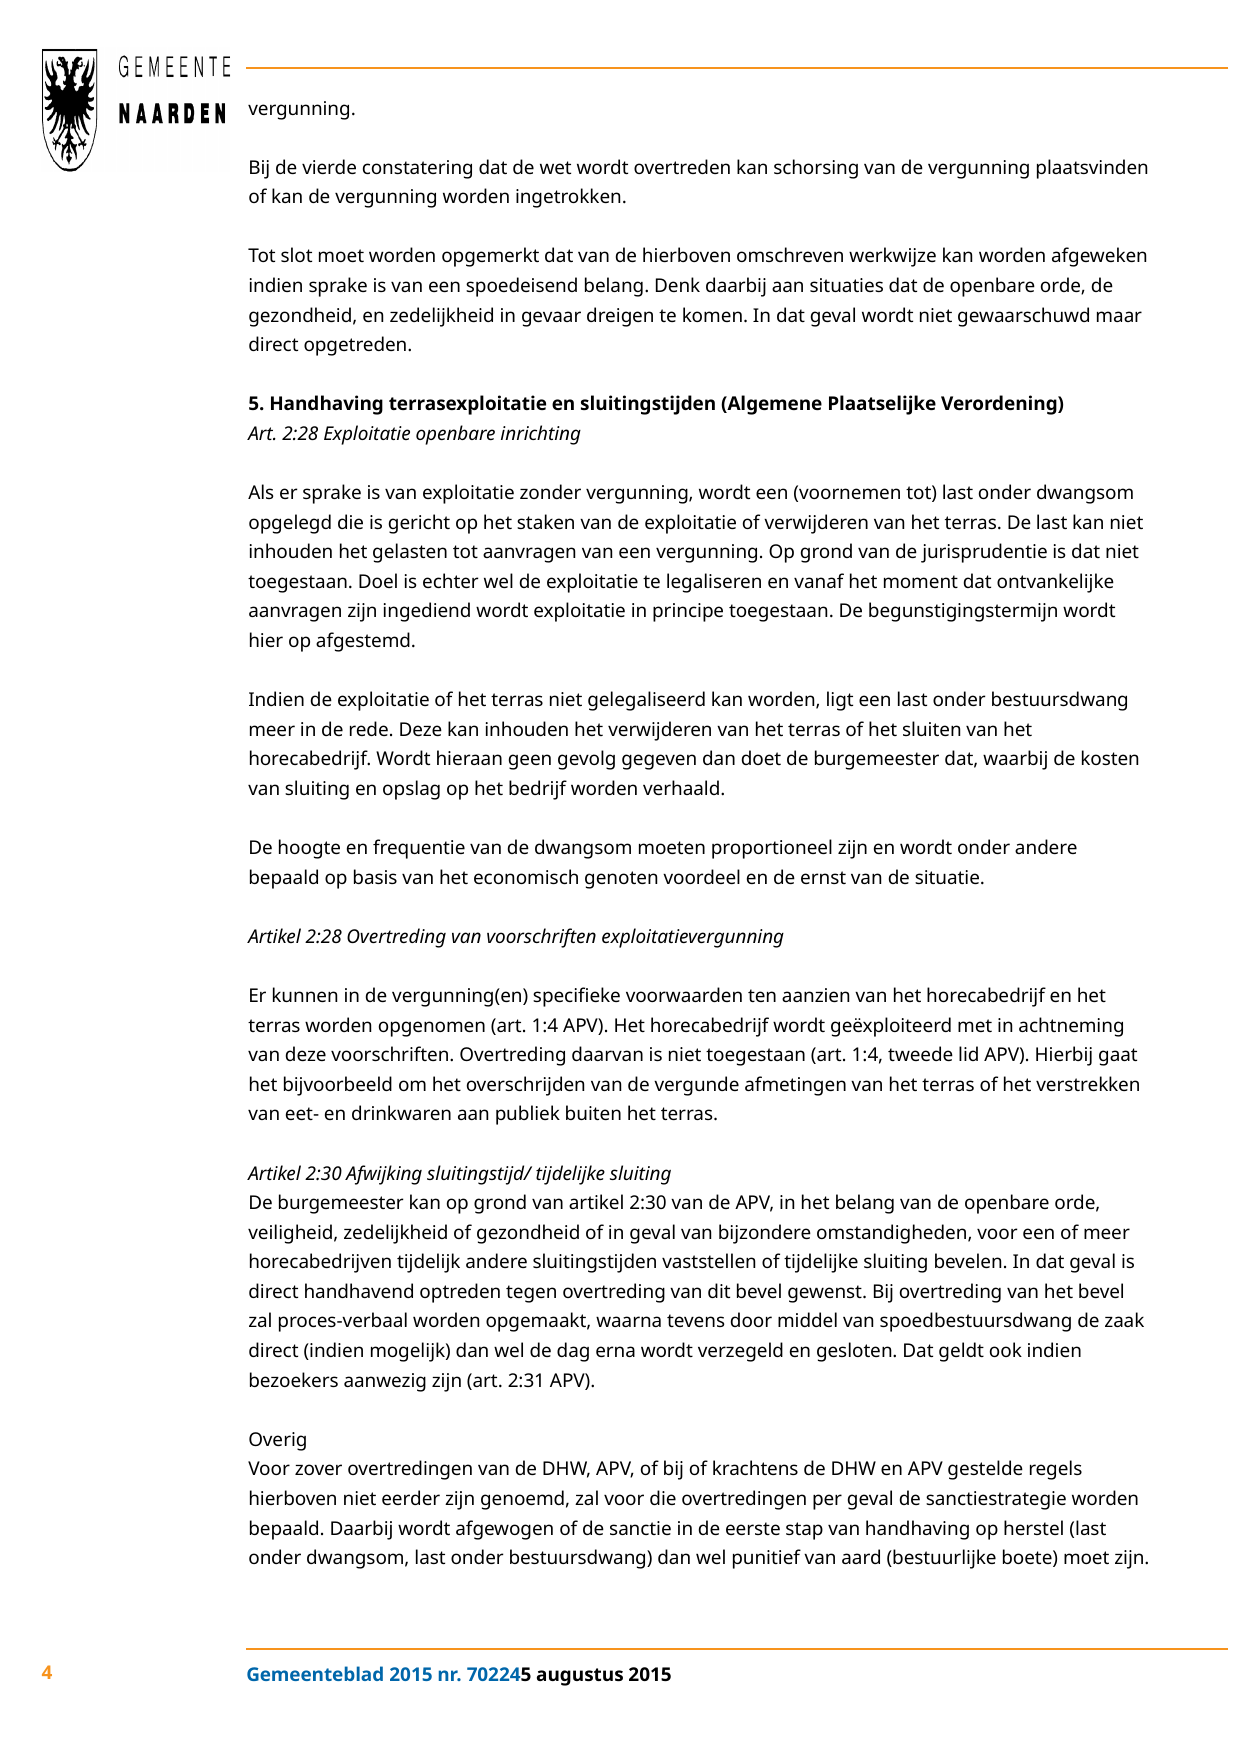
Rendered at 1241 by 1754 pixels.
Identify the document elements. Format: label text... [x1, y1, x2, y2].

text vergunning. [248, 95, 1152, 121]
text Er kunnen in de vergunning(en) specifieke voorwaarden ten aanzien van het horecabedrijf en het terras worden opgenomen (art. 1:4 APV). Het horecabedrijf wordt geëxploiteerd met in achtneming van deze voorschriften. Overtreding daarvan is niet toegestaan (art. 1:4, tweede lid APV). Hierbij gaat het bijvoorbeeld om het overschrijden van de vergunde afmetingen van het terras of het verstrekken van eet- en drinkwaren aan publiek buiten het terras. [248, 982, 1152, 1126]
text Bij de vierde constatering dat de wet wordt overtreden kan schorsing van de vergunning plaatsvinden of kan de vergunning worden ingetrokken. [248, 154, 1152, 209]
text Artikel 2:30 Afwijking sluitingstijd/ tijdelijke sluiting [248, 1160, 1152, 1186]
text Artikel 2:28 Overtreding van voorschriften exploitatievergunning [248, 923, 1152, 949]
text Als er sprake is van exploitatie zonder vergunning, wordt een (voornemen tot) last onder dwangsom opgelegd die is gericht op het staken van de exploitatie of verwijderen van het terras. De last kan niet inhouden het gelasten tot aanvragen van een vergunning. Op grond van de jurisprudentie is dat niet toegestaan. Doel is echter wel de exploitatie te legaliseren en vanaf het moment dat ontvankelijke aanvragen zijn ingediend wordt exploitatie in principe toegestaan. De begunstigingstermijn wordt hier op afgestemd. [248, 479, 1152, 653]
text Overig [248, 1426, 1152, 1452]
text Voor zover overtredingen van de DHW, APV, of bij of krachtens de DHW en APV gestelde regels hierboven niet eerder zijn genoemd, zal voor die overtredingen per geval de sanctiestrategie worden bepaald. Daarbij wordt afgewogen of de sanctie in de eerste stap van handhaving op herstel (last onder dwangsom, last onder bestuursdwang) dan wel punitief van aard (bestuurlijke boete) moet zijn. [248, 1456, 1152, 1570]
text Tot slot moet worden opgemerkt dat van de hierboven omschreven werkwijze kan worden afgeweken indien sprake is van een spoedeisend belang. Denk daarbij aan situaties dat de openbare orde, de gezondheid, en zedelijkheid in gevaar dreigen te komen. In dat geval wordt niet gewaarschuwd maar direct opgetreden. [248, 243, 1152, 357]
text 5. Handhaving terrasexploitatie en sluitingstijden (Algemene Plaatselijke Verordening) [248, 391, 1152, 416]
text De burgemeester kan op grond van artikel 2:30 van de APV, in het belang van de openbare orde, veiligheid, zedelijkheid of gezondheid of in geval van bijzondere omstandigheden, voor een of meer horecabedrijven tijdelijk andere sluitingstijden vaststellen of tijdelijke sluiting bevelen. In dat geval is direct handhavend optreden tegen overtreding van dit bevel gewenst. Bij overtreding van het bevel zal proces-verbaal worden opgemaakt, waarna tevens door middel van spoedbestuursdwang de zaak direct (indien mogelijk) dan wel de dag erna wordt verzegeld en gesloten. Dat geldt ook indien bezoekers aanwezig zijn (art. 2:31 APV). [248, 1189, 1152, 1393]
text Art. 2:28 Exploitatie openbare inrichting [248, 420, 1152, 446]
text Indien de exploitatie of het terras niet gelegaliseerd kan worden, ligt een last onder bestuursdwang meer in de rede. Deze kan inhouden het verwijderen van het terras of het sluiten van het horecabedrijf. Wordt hieraan geen gevolg gegeven dan doet de burgemeester dat, waarbij de kosten van sluiting en opslag op het bedrijf worden verhaald. [248, 686, 1152, 801]
text De hoogte en frequentie van de dwangsom moeten proportioneel zijn en wordt onder andere bepaald op basis van het economisch genoten voordeel en de ernst van de situatie. [248, 834, 1152, 890]
picture [41, 47, 231, 172]
